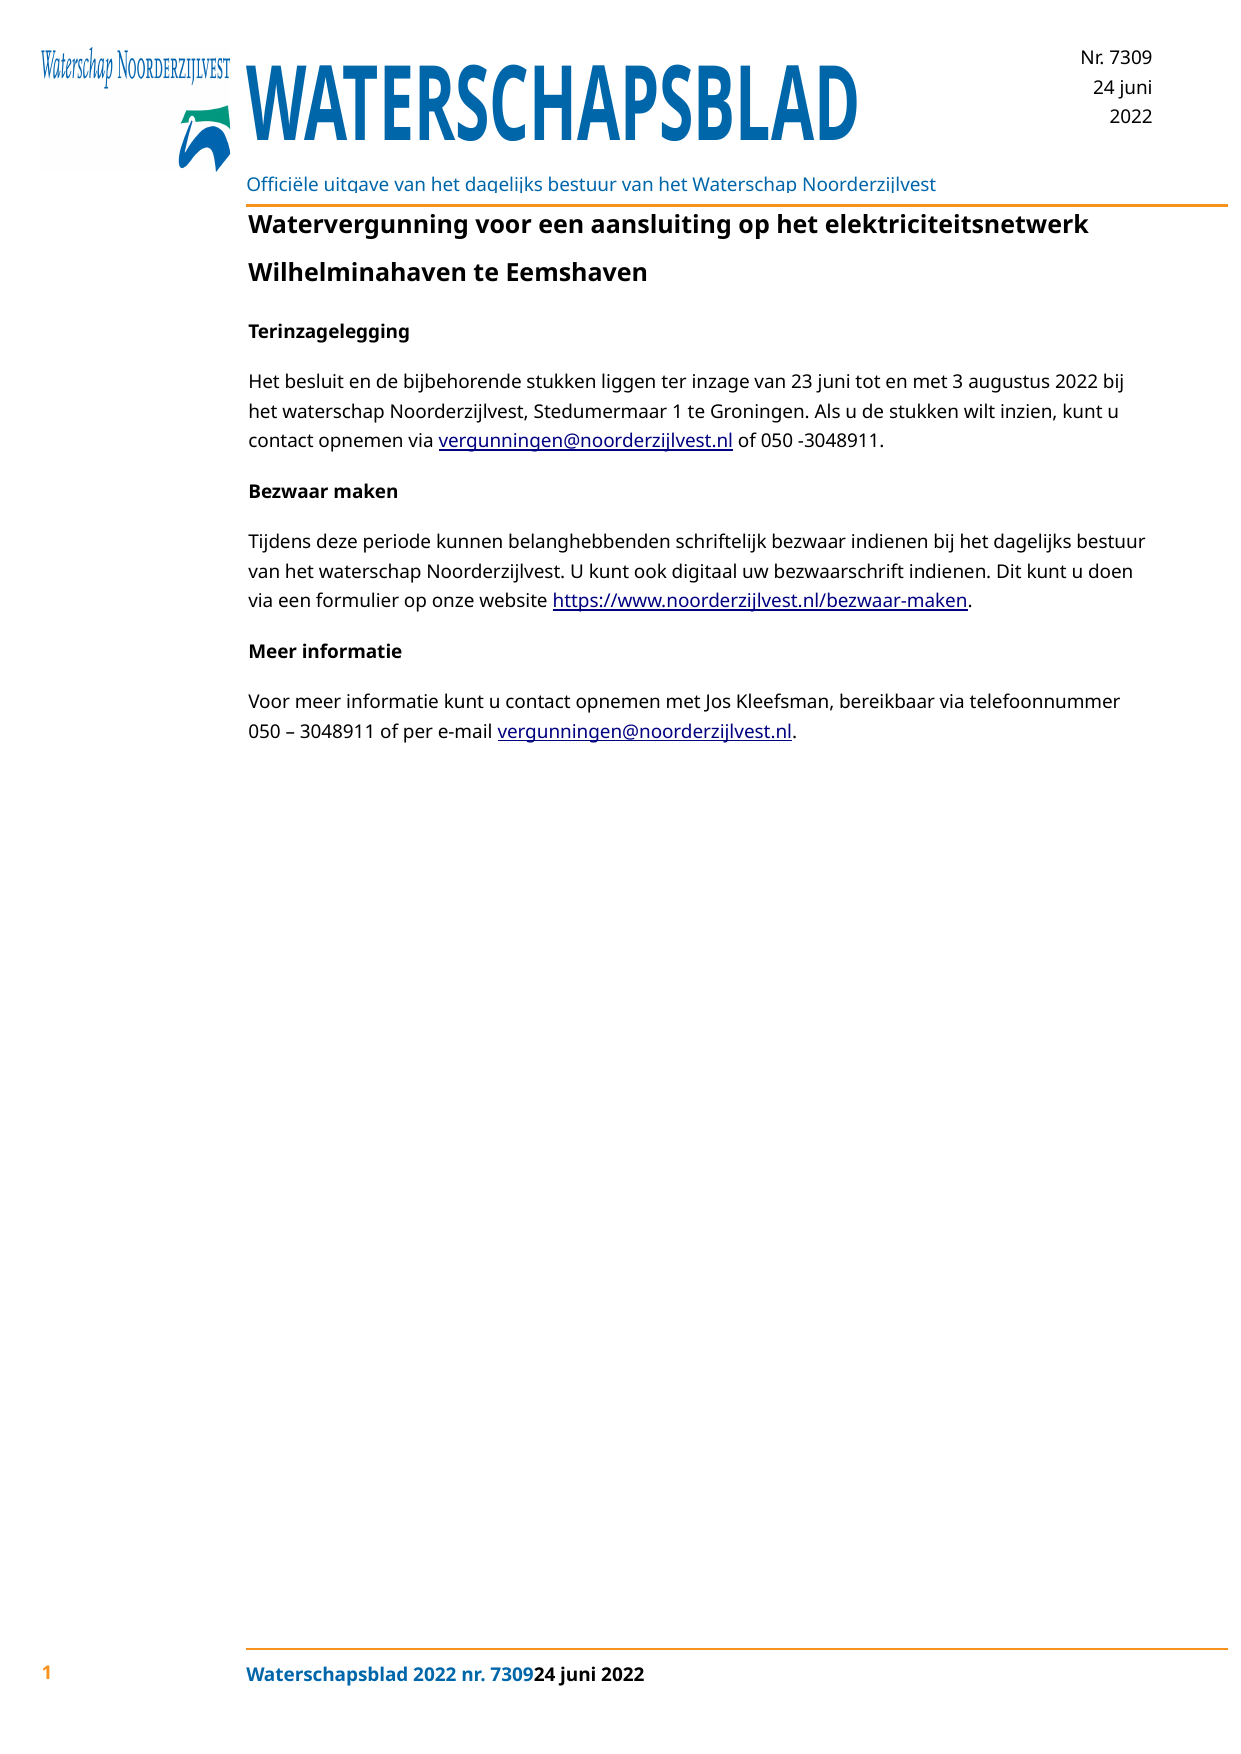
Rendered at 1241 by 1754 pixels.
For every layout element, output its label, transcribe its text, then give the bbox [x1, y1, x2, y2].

text Meer informatie [248, 638, 1152, 664]
text Watervergunning voor een aansluiting op het elektriciteitsnetwerk Wilhelminahaven te Eemshaven [248, 207, 1152, 288]
text Tijdens deze periode kunnen belanghebbenden schriftelijk bezwaar indienen bij het dagelijks bestuur van het waterschap Noorderzijlvest. U kunt ook digitaal uw bezwaarschrift indienen. Dit kunt u doen via een formulier op onze website https://www.noorderzijlvest.nl/bezwaar-maken. [248, 528, 1152, 613]
picture [41, 47, 231, 172]
text Voor meer informatie kunt u contact opnemen met Jos Kleefsman, bereikbaar via telefoonnummer 050 – 3048911 of per e-mail vergunningen@noorderzijlvest.nl. [248, 688, 1152, 744]
text Het besluit en de bijbehorende stukken liggen ter inzage van 23 juni tot en met 3 augustus 2022 bij het waterschap Noorderzijlvest, Stedumermaar 1 te Groningen. Als u de stukken wilt inzien, kunt u contact opnemen via vergunningen@noorderzijlvest.nl of 050 -3048911. [248, 368, 1152, 453]
text Bezwaar maken [248, 478, 1152, 504]
text Terinzagelegging [248, 318, 1152, 344]
